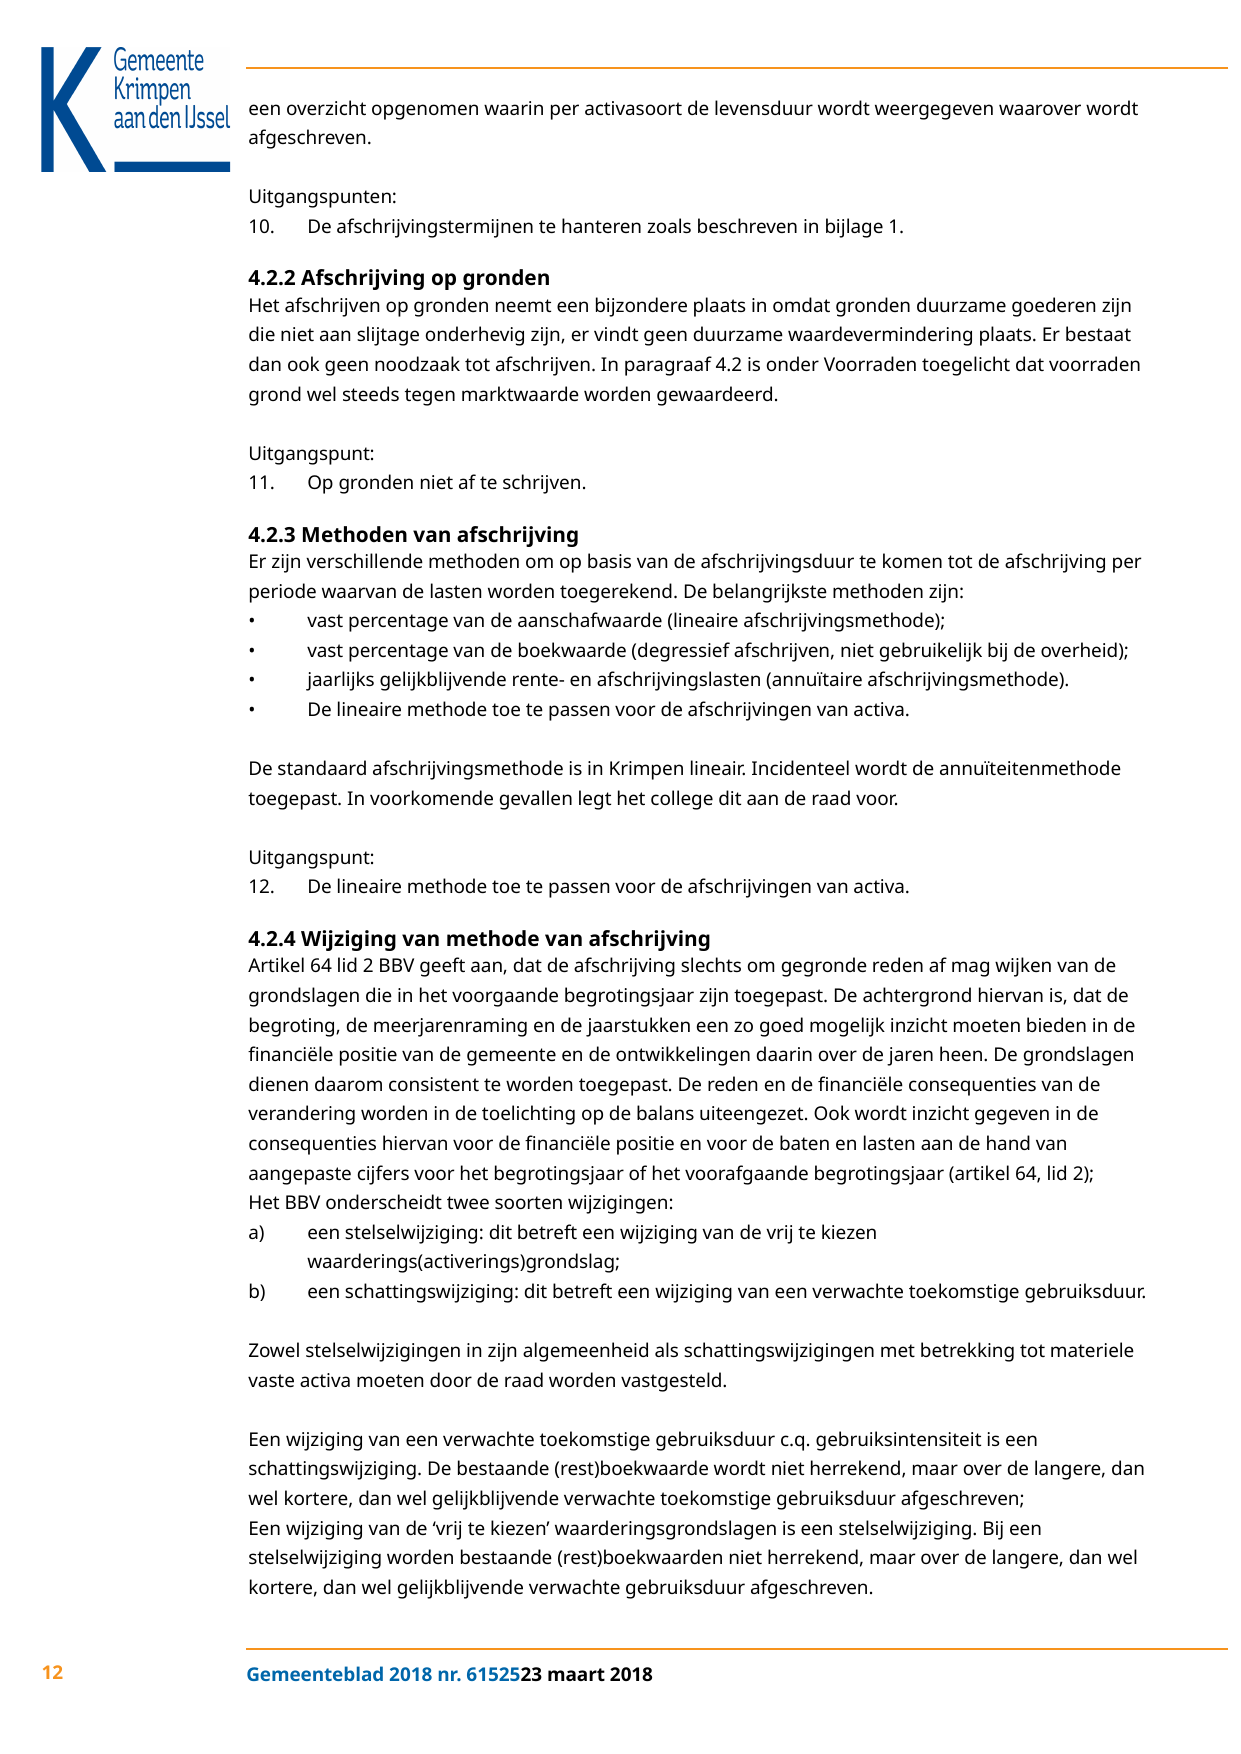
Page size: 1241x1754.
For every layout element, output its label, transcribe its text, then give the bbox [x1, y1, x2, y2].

text Uitgangspunt: [248, 440, 1152, 466]
list De afschrijvingstermijnen te hanteren zoals beschreven in bijlage 1. [248, 213, 1152, 239]
text Het afschrijven op gronden neemt een bijzondere plaats in omdat gronden duurzame goederen zijn die niet aan slijtage onderhevig zijn, er vindt geen duurzame waardevermindering plaats. Er bestaat dan ook geen noodzaak tot afschrijven. In paragraaf 4.2 is onder Voorraden toegelicht dat voorraden grond wel steeds tegen marktwaarde worden gewaardeerd. [248, 292, 1152, 406]
list De lineaire methode toe te passen voor de afschrijvingen van activa. [248, 696, 1152, 722]
text Een wijziging van een verwachte toekomstige gebruiksduur c.q. gebruiksintensiteit is een schattingswijziging. De bestaande (rest)boekwaarde wordt niet herrekend, maar over de langere, dan wel kortere, dan wel gelijkblijvende verwachte toekomstige gebruiksduur afgeschreven; [248, 1426, 1152, 1511]
text Zowel stelselwijzigingen in zijn algemeenheid als schattingswijzigingen met betrekking tot materiele vaste activa moeten door de raad worden vastgesteld. [248, 1337, 1152, 1392]
picture [41, 47, 231, 172]
text Uitgangspunt: [248, 844, 1152, 870]
text Uitgangspunten: [248, 183, 1152, 209]
text De standaard afschrijvingsmethode is in Krimpen lineair. Incidenteel wordt de annuïteitenmethode toegepast. In voorkomende gevallen legt het college dit aan de raad voor. [248, 755, 1152, 811]
list een schattingswijziging: dit betreft een wijziging van een verwachte toekomstige gebruiksduur. [248, 1278, 1152, 1304]
list Op gronden niet af te schrijven. [248, 469, 1152, 495]
list vast percentage van de aanschafwaarde (lineaire afschrijvingsmethode); [248, 607, 1152, 633]
text Artikel 64 lid 2 BBV geeft aan, dat de afschrijving slechts om gegronde reden af mag wijken van de grondslagen die in het voorgaande begrotingsjaar zijn toegepast. De achtergrond hiervan is, dat de begroting, de meerjarenraming en de jaarstukken een zo goed mogelijk inzicht moeten bieden in de financiële positie van de gemeente en de ontwikkelingen daarin over de jaren heen. De grondslagen dienen daarom consistent te worden toegepast. De reden en de financiële consequenties van de verandering worden in de toelichting op de balans uiteengezet. Ook wordt inzicht gegeven in de consequenties hiervan voor de financiële positie en voor de baten en lasten aan de hand van aangepaste cijfers voor het begrotingsjaar of het voorafgaande begrotingsjaar (artikel 64, lid 2); [248, 953, 1152, 1185]
list vast percentage van de boekwaarde (degressief afschrijven, niet gebruikelijk bij de overheid); [248, 637, 1152, 663]
text een overzicht opgenomen waarin per activasoort de levensduur wordt weergegeven waarover wordt afgeschreven. [248, 95, 1152, 150]
list jaarlijks gelijkblijvende rente- en afschrijvingslasten (annuïtaire afschrijvingsmethode). [248, 667, 1152, 692]
text Er zijn verschillende methoden om op basis van de afschrijvingsduur te komen tot de afschrijving per periode waarvan de lasten worden toegerekend. De belangrijkste methoden zijn: [248, 548, 1152, 604]
text Het BBV onderscheidt twee soorten wijzigingen: [248, 1189, 1152, 1215]
text 4.2.2 Afschrijving op gronden [248, 263, 1152, 292]
list een stelselwijziging: dit betreft een wijziging van de vrij te kiezen waarderings(activerings)grondslag; [248, 1219, 1152, 1274]
text 4.2.3 Methoden van afschrijving [248, 520, 1152, 548]
text Een wijziging van de ‘vrij te kiezen’ waarderingsgrondslagen is een stelselwijziging. Bij een stelselwijziging worden bestaande (rest)boekwaarden niet herrekend, maar over de langere, dan wel kortere, dan wel gelijkblijvende verwachte gebruiksduur afgeschreven. [248, 1515, 1152, 1599]
list De lineaire methode toe te passen voor de afschrijvingen van activa. [248, 874, 1152, 899]
text 4.2.4 Wijziging van methode van afschrijving [248, 924, 1152, 953]
